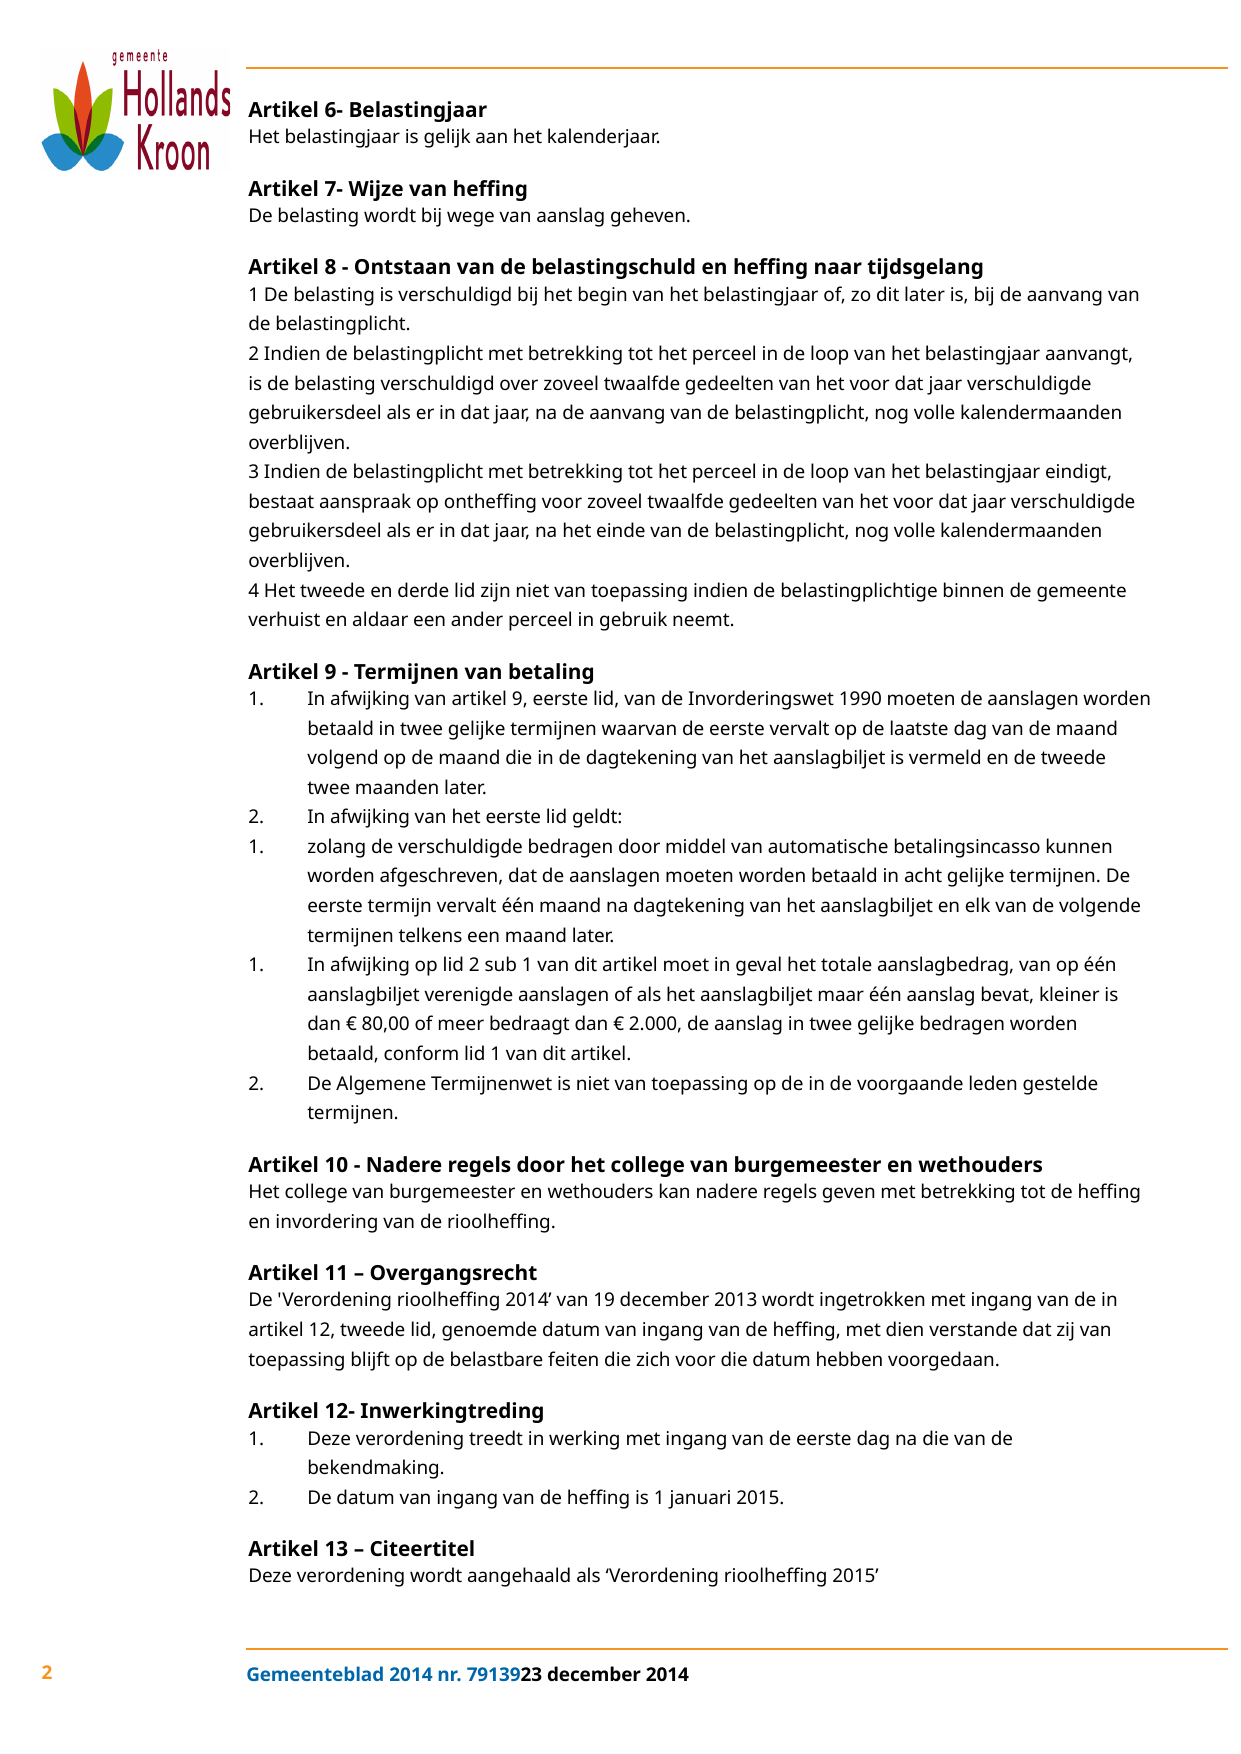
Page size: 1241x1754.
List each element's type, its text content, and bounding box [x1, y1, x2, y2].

list De datum van ingang van de heffing is 1 januari 2015. [248, 1484, 1152, 1509]
text De belasting wordt bij wege van aanslag geheven. [248, 202, 1152, 228]
list In afwijking van het eerste lid geldt: [248, 803, 1152, 829]
text Het college van burgemeester en wethouders kan nadere regels geven met betrekking tot de heffing en invordering van de rioolheffing. [248, 1178, 1152, 1233]
text Artikel 13 – Citeertitel [248, 1534, 1152, 1563]
text Artikel 12- Inwerkingtreding [248, 1396, 1152, 1425]
text 1 De belasting is verschuldigd bij het begin van het belastingjaar of, zo dit later is, bij de aanvang van de belastingplicht. [248, 281, 1152, 336]
picture [41, 47, 231, 172]
text Deze verordening wordt aangehaald als ‘Verordening rioolheffing 2015’ [248, 1563, 1152, 1588]
text Artikel 9 - Termijnen van betaling [248, 657, 1152, 685]
list Deze verordening treedt in werking met ingang van de eerste dag na die van de bekendmaking. [248, 1425, 1152, 1480]
text Artikel 7- Wijze van heffing [248, 174, 1152, 202]
text Artikel 11 – Overgangsrecht [248, 1258, 1152, 1287]
list In afwijking van artikel 9, eerste lid, van de Invorderingswet 1990 moeten de aanslagen worden betaald in twee gelijke termijnen waarvan de eerste vervalt op de laatste dag van de maand volgend op de maand die in de dagtekening van het aanslagbiljet is vermeld en de tweede twee maanden later. [248, 685, 1152, 800]
list De Algemene Termijnenwet is niet van toepassing op de in de voorgaande leden gestelde termijnen. [248, 1070, 1152, 1125]
text Artikel 6- Belastingjaar [248, 95, 1152, 123]
text De 'Verordening rioolheffing 2014’ van 19 december 2013 wordt ingetrokken met ingang van de in artikel 12, tweede lid, genoemde datum van ingang van de heffing, met dien verstande dat zij van toepassing blijft op de belastbare feiten die zich voor die datum hebben voorgedaan. [248, 1287, 1152, 1372]
text 3 Indien de belastingplicht met betrekking tot het perceel in de loop van het belastingjaar eindigt, bestaat aanspraak op ontheffing voor zoveel twaalfde gedeelten van het voor dat jaar verschuldigde gebruikersdeel als er in dat jaar, na het einde van de belastingplicht, nog volle kalendermaanden overblijven. [248, 458, 1152, 573]
text 2 Indien de belastingplicht met betrekking tot het perceel in de loop van het belastingjaar aanvangt, is de belasting verschuldigd over zoveel twaalfde gedeelten van het voor dat jaar verschuldigde gebruikersdeel als er in dat jaar, na de aanvang van de belastingplicht, nog volle kalendermaanden overblijven. [248, 340, 1152, 454]
list zolang de verschuldigde bedragen door middel van automatische betalingsincasso kunnen worden afgeschreven, dat de aanslagen moeten worden betaald in acht gelijke termijnen. De eerste termijn vervalt één maand na dagtekening van het aanslagbiljet en elk van de volgende termijnen telkens een maand later. [248, 833, 1152, 948]
list In afwijking op lid 2 sub 1 van dit artikel moet in geval het totale aanslagbedrag, van op één aanslagbiljet verenigde aanslagen of als het aanslagbiljet maar één aanslag bevat, kleiner is dan € 80,00 of meer bedraagt dan € 2.000, de aanslag in twee gelijke bedragen worden betaald, conform lid 1 van dit artikel. [248, 951, 1152, 1066]
text Het belastingjaar is gelijk aan het kalenderjaar. [248, 123, 1152, 149]
text 4 Het tweede en derde lid zijn niet van toepassing indien de belastingplichtige binnen de gemeente verhuist en aldaar een ander perceel in gebruik neemt. [248, 577, 1152, 632]
text Artikel 8 - Ontstaan van de belastingschuld en heffing naar tijdsgelang [248, 252, 1152, 281]
text Artikel 10 - Nadere regels door het college van burgemeester en wethouders [248, 1150, 1152, 1178]
